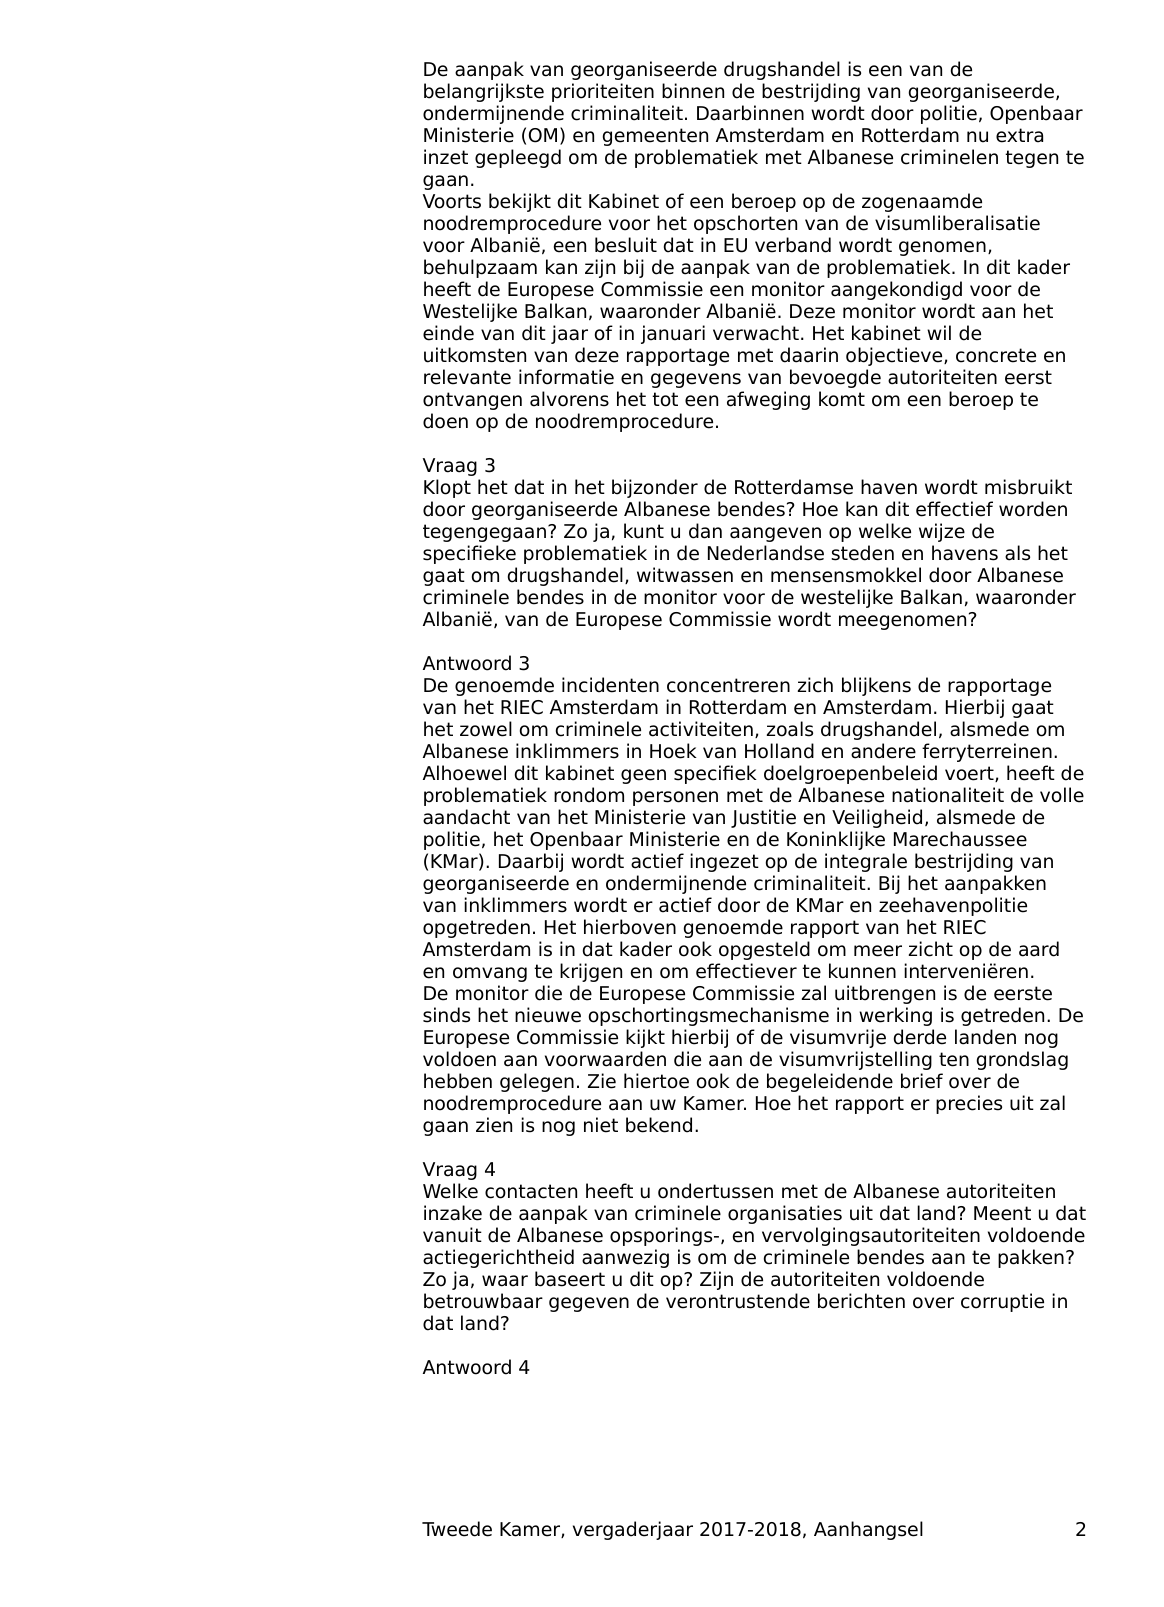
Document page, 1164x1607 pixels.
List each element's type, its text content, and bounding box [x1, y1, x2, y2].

text Alhoewel dit kabinet geen specifiek doelgroepenbeleid voert, heeft de problematiek rondom personen met de Albanese nationaliteit de volle aandacht van het Ministerie van Justitie en Veiligheid, alsmede de politie, het Openbaar Ministerie en de Koninklijke Marechaussee (KMar). Daarbij wordt actief ingezet op de integrale bestrijding van georganiseerde en ondermijnende criminaliteit. Bij het aanpakken van inklimmers wordt er actief door de KMar en zeehavenpolitie opgetreden. Het hierboven genoemde rapport van het RIEC Amsterdam is in dat kader ook opgesteld om meer zicht op de aard en omvang te krijgen en om effectiever te kunnen interveniëren. [422, 763, 1087, 983]
text De aanpak van georganiseerde drugshandel is een van de belangrijkste prioriteiten binnen de bestrijding van georganiseerde, ondermijnende criminaliteit. Daarbinnen wordt door politie, Openbaar Ministerie (OM) en gemeenten Amsterdam en Rotterdam nu extra inzet gepleegd om de problematiek met Albanese criminelen tegen te gaan. [422, 59, 1087, 191]
text De genoemde incidenten concentreren zich blijkens de rapportage van het RIEC Amsterdam in Rotterdam en Amsterdam. Hierbij gaat het zowel om criminele activiteiten, zoals drugshandel, alsmede om Albanese inklimmers in Hoek van Holland en andere ferryterreinen. [422, 675, 1087, 763]
text Antwoord 3 [422, 653, 1087, 675]
text Klopt het dat in het bijzonder de Rotterdamse haven wordt misbruikt door georganiseerde Albanese bendes? Hoe kan dit effectief worden tegengegaan? Zo ja, kunt u dan aangeven op welke wijze de specifieke problematiek in de Nederlandse steden en havens als het gaat om drugshandel, witwassen en mensensmokkel door Albanese criminele bendes in de monitor voor de westelijke Balkan, waaronder Albanië, van de Europese Commissie wordt meegenomen? [422, 477, 1087, 631]
text Vraag 4 [422, 1159, 1087, 1181]
text Welke contacten heeft u ondertussen met de Albanese autoriteiten inzake de aanpak van criminele organisaties uit dat land? Meent u dat vanuit de Albanese opsporings-, en vervolgingsautoriteiten voldoende actiegerichtheid aanwezig is om de criminele bendes aan te pakken? Zo ja, waar baseert u dit op? Zijn de autoriteiten voldoende betrouwbaar gegeven de verontrustende berichten over corruptie in dat land? [422, 1181, 1087, 1334]
text Vraag 3 [422, 455, 1087, 477]
text Antwoord 4 [422, 1357, 1087, 1379]
text Voorts bekijkt dit Kabinet of een beroep op de zogenaamde noodremprocedure voor het opschorten van de visumliberalisatie voor Albanië, een besluit dat in EU verband wordt genomen, behulpzaam kan zijn bij de aanpak van de problematiek. In dit kader heeft de Europese Commissie een monitor aangekondigd voor de Westelijke Balkan, waaronder Albanië. Deze monitor wordt aan het einde van dit jaar of in januari verwacht. Het kabinet wil de uitkomsten van deze rapportage met daarin objectieve, concrete en relevante informatie en gegevens van bevoegde autoriteiten eerst ontvangen alvorens het tot een afweging komt om een beroep te doen op de noodremprocedure. [422, 191, 1087, 433]
text De monitor die de Europese Commissie zal uitbrengen is de eerste sinds het nieuwe opschortingsmechanisme in werking is getreden. De Europese Commissie kijkt hierbij of de visumvrije derde landen nog voldoen aan voorwaarden die aan de visumvrijstelling ten grondslag hebben gelegen. Zie hiertoe ook de begeleidende brief over de noodremprocedure aan uw Kamer. Hoe het rapport er precies uit zal gaan zien is nog niet bekend. [422, 983, 1087, 1136]
